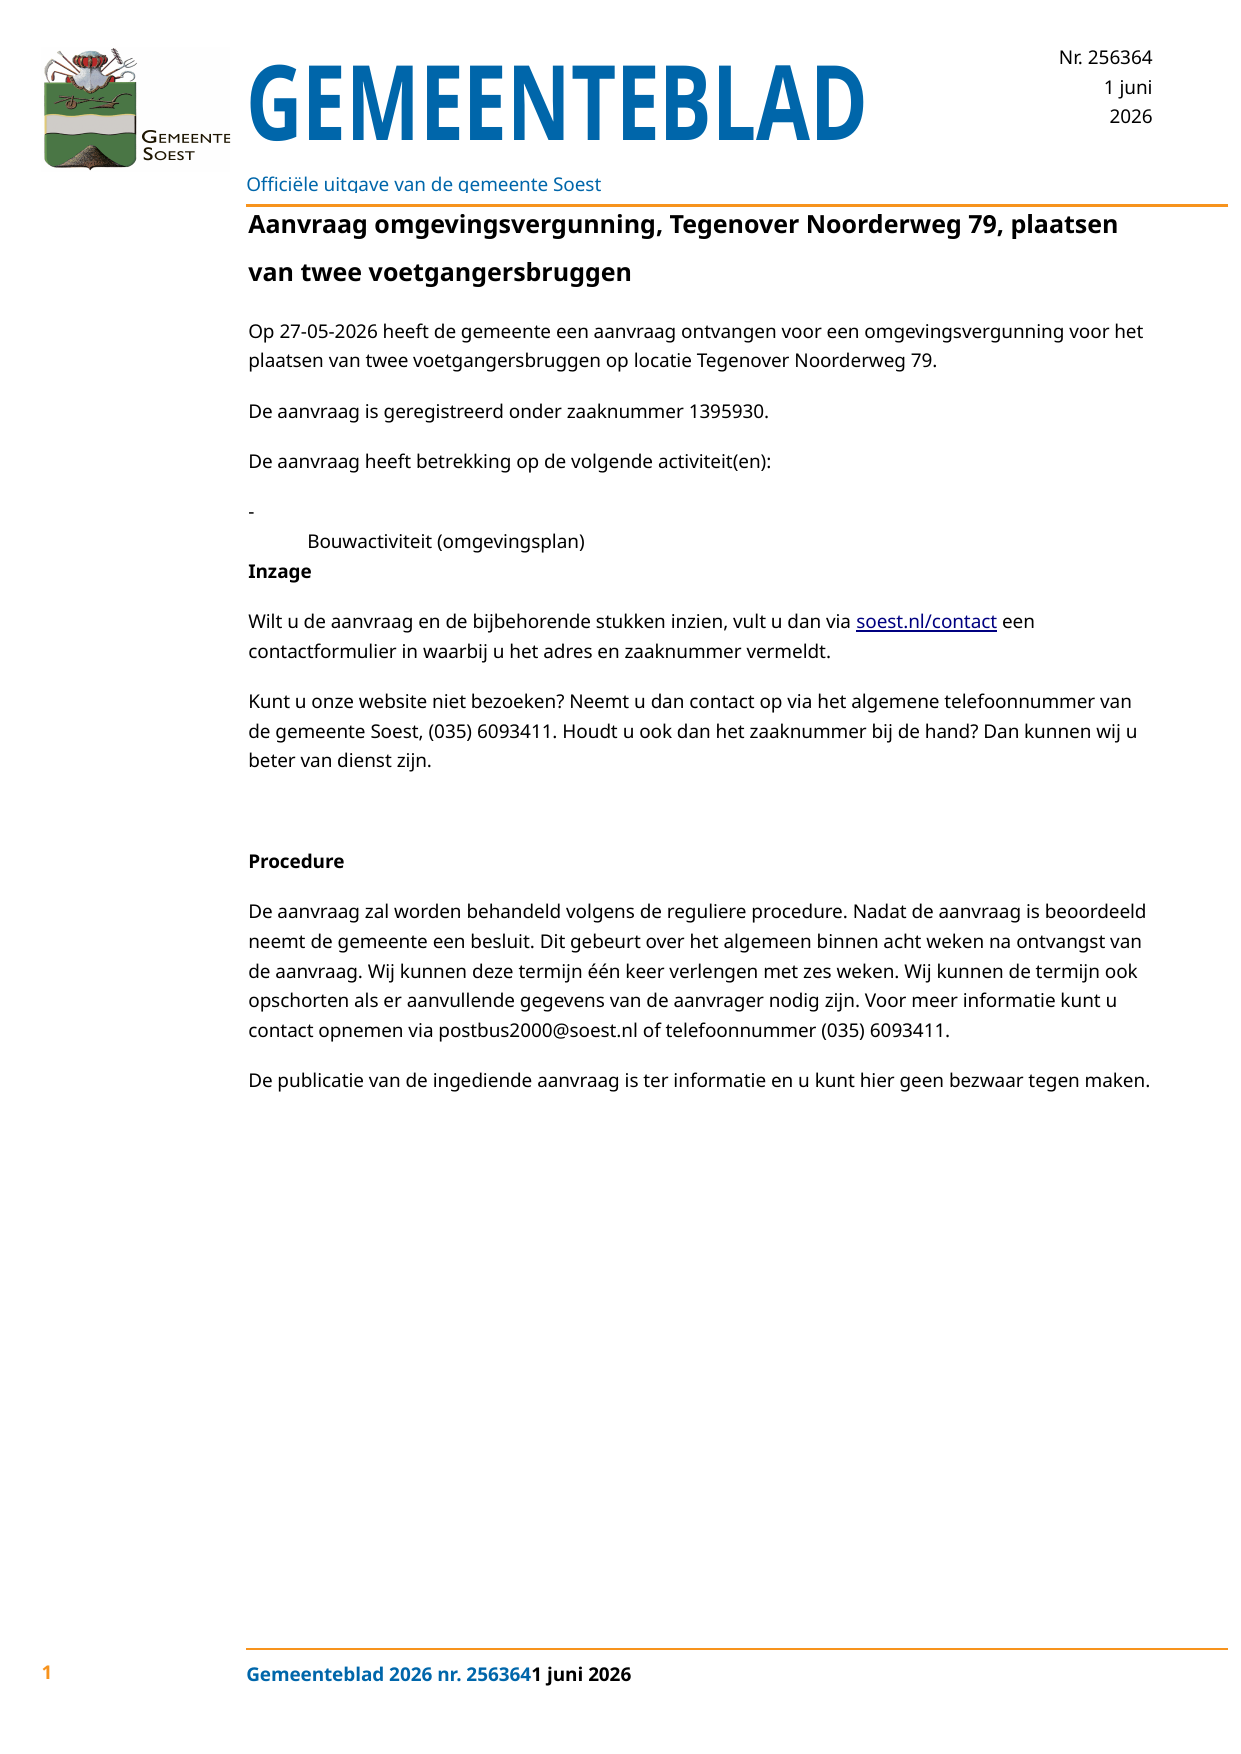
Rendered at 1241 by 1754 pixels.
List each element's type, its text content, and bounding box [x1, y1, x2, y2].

text De aanvraag heeft betrekking op de volgende activiteit(en): [248, 448, 1152, 474]
picture [41, 47, 231, 172]
text De aanvraag is geregistreerd onder zaaknummer 1395930. [248, 398, 1152, 424]
text Op 27-05-2026 heeft de gemeente een aanvraag ontvangen voor een omgevingsvergunning voor het plaatsen van twee voetgangersbruggen op locatie Tegenover Noorderweg 79. [248, 318, 1152, 373]
text Wilt u de aanvraag en de bijbehorende stukken inzien, vult u dan via soest.nl/contact een contactformulier in waarbij u het adres en zaaknummer vermeldt. [248, 608, 1152, 664]
text Inzage [248, 558, 1152, 584]
text De aanvraag zal worden behandeld volgens de reguliere procedure. Nadat de aanvraag is beoordeeld neemt de gemeente een besluit. Dit gebeurt over het algemeen binnen acht weken na ontvangst van de aanvraag. Wij kunnen deze termijn één keer verlengen met zes weken. Wij kunnen de termijn ook opschorten als er aanvullende gegevens van de aanvrager nodig zijn. Voor meer informatie kunt u contact opnemen via postbus2000@soest.nl of telefoonnummer (035) 6093411. [248, 899, 1152, 1043]
text Aanvraag omgevingsvergunning, Tegenover Noorderweg 79, plaatsen van twee voetgangersbruggen [248, 207, 1152, 288]
list Bouwactiviteit (omgevingsplan) [248, 528, 1152, 554]
text De publicatie van de ingediende aanvraag is ter informatie en u kunt hier geen bezwaar tegen maken. [248, 1067, 1152, 1093]
text Kunt u onze website niet bezoeken? Neemt u dan contact op via het algemene telefoonnummer van de gemeente Soest, (035) 6093411. Houdt u ook dan het zaaknummer bij de hand? Dan kunnen wij u beter van dienst zijn. [248, 688, 1152, 773]
text Procedure [248, 848, 1152, 874]
